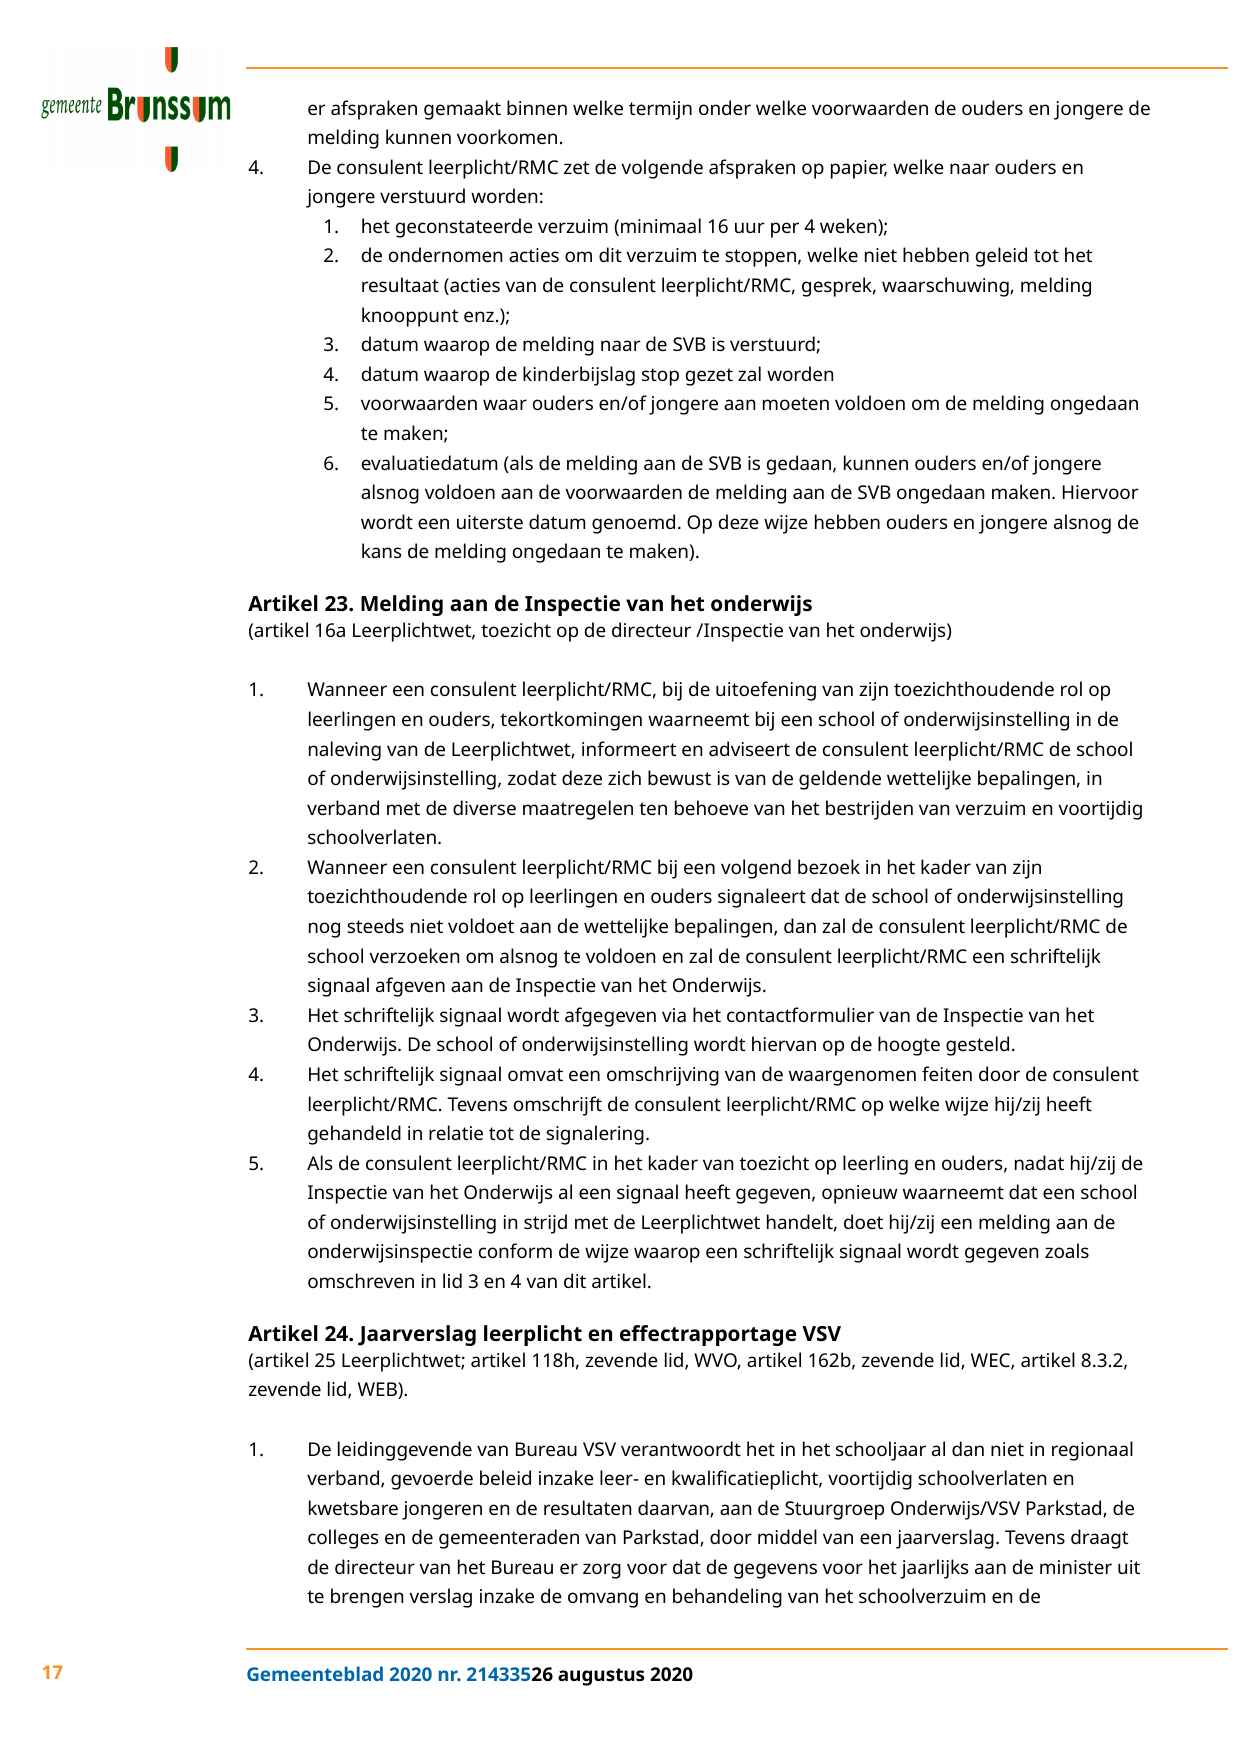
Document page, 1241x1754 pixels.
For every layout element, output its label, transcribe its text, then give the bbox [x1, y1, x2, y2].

list Als de consulent leerplicht/RMC in het kader van toezicht op leerling en ouders, nadat hij/zij de Inspectie van het Onderwijs al een signaal heeft gegeven, opnieuw waarneemt dat een school of onderwijsinstelling in strijd met de Leerplichtwet handelt, doet hij/zij een melding aan de onderwijsinspectie conform de wijze waarop een schriftelijk signaal wordt gegeven zoals omschreven in lid 3 en 4 van dit artikel. [248, 1150, 1152, 1294]
list er afspraken gemaakt binnen welke termijn onder welke voorwaarden de ouders en jongere de melding kunnen voorkomen. [248, 95, 1152, 150]
list datum waarop de melding naar de SVB is verstuurd; [323, 331, 1152, 357]
list Het schriftelijk signaal omvat een omschrijving van de waargenomen feiten door de consulent leerplicht/RMC. Tevens omschrijft de consulent leerplicht/RMC op welke wijze hij/zij heeft gehandeld in relatie tot de signalering. [248, 1061, 1152, 1146]
list voorwaarden waar ouders en/of jongere aan moeten voldoen om de melding ongedaan te maken; [323, 391, 1152, 446]
text (artikel 16a Leerplichtwet, toezicht op de directeur /Inspectie van het onderwijs) [248, 617, 1152, 643]
text (artikel 25 Leerplichtwet; artikel 118h, zevende lid, WVO, artikel 162b, zevende lid, WEC, artikel 8.3.2, zevende lid, WEB). [248, 1347, 1152, 1402]
list de ondernomen acties om dit verzuim te stoppen, welke niet hebben geleid tot het resultaat (acties van de consulent leerplicht/RMC, gesprek, waarschuwing, melding knooppunt enz.); [323, 243, 1152, 328]
text Artikel 23. Melding aan de Inspectie van het onderwijs [248, 589, 1152, 617]
list datum waarop de kinderbijslag stop gezet zal worden [323, 361, 1152, 387]
list Het schriftelijk signaal wordt afgegeven via het contactformulier van de Inspectie van het Onderwijs. De school of onderwijsinstelling wordt hiervan op de hoogte gesteld. [248, 1002, 1152, 1057]
text Artikel 24. Jaarverslag leerplicht en effectrapportage VSV [248, 1319, 1152, 1347]
list het geconstateerde verzuim (minimaal 16 uur per 4 weken); [323, 213, 1152, 239]
list Wanneer een consulent leerplicht/RMC, bij de uitoefening van zijn toezichthoudende rol op leerlingen en ouders, tekortkomingen waarneemt bij een school of onderwijsinstelling in de naleving van de Leerplichtwet, informeert en adviseert de consulent leerplicht/RMC de school of onderwijsinstelling, zodat deze zich bewust is van de geldende wettelijke bepalingen, in verband met de diverse maatregelen ten behoeve van het bestrijden van verzuim en voortijdig schoolverlaten. [248, 677, 1152, 850]
list De leidinggevende van Bureau VSV verantwoordt het in het schooljaar al dan niet in regionaal verband, gevoerde beleid inzake leer- en kwalificatieplicht, voortijdig schoolverlaten en kwetsbare jongeren en de resultaten daarvan, aan de Stuurgroep Onderwijs/VSV Parkstad, de colleges en de gemeenteraden van Parkstad, door middel van een jaarverslag. Tevens draagt de directeur van het Bureau er zorg voor dat de gegevens voor het jaarlijks aan de minister uit te brengen verslag inzake de omvang en behandeling van het schoolverzuim en de [248, 1436, 1152, 1609]
list evaluatiedatum (als de melding aan de SVB is gedaan, kunnen ouders en/of jongere alsnog voldoen aan de voorwaarden de melding aan de SVB ongedaan maken. Hiervoor wordt een uiterste datum genoemd. Op deze wijze hebben ouders en jongere alsnog de kans de melding ongedaan te maken). [323, 450, 1152, 564]
list De consulent leerplicht/RMC zet de volgende afspraken op papier, welke naar ouders en jongere verstuurd worden: [248, 154, 1152, 209]
list Wanneer een consulent leerplicht/RMC bij een volgend bezoek in het kader van zijn toezichthoudende rol op leerlingen en ouders signaleert dat de school of onderwijsinstelling nog steeds niet voldoet aan de wettelijke bepalingen, dan zal de consulent leerplicht/RMC de school verzoeken om alsnog te voldoen en zal de consulent leerplicht/RMC een schriftelijk signaal afgeven aan de Inspectie van het Onderwijs. [248, 854, 1152, 998]
picture [41, 47, 231, 172]
